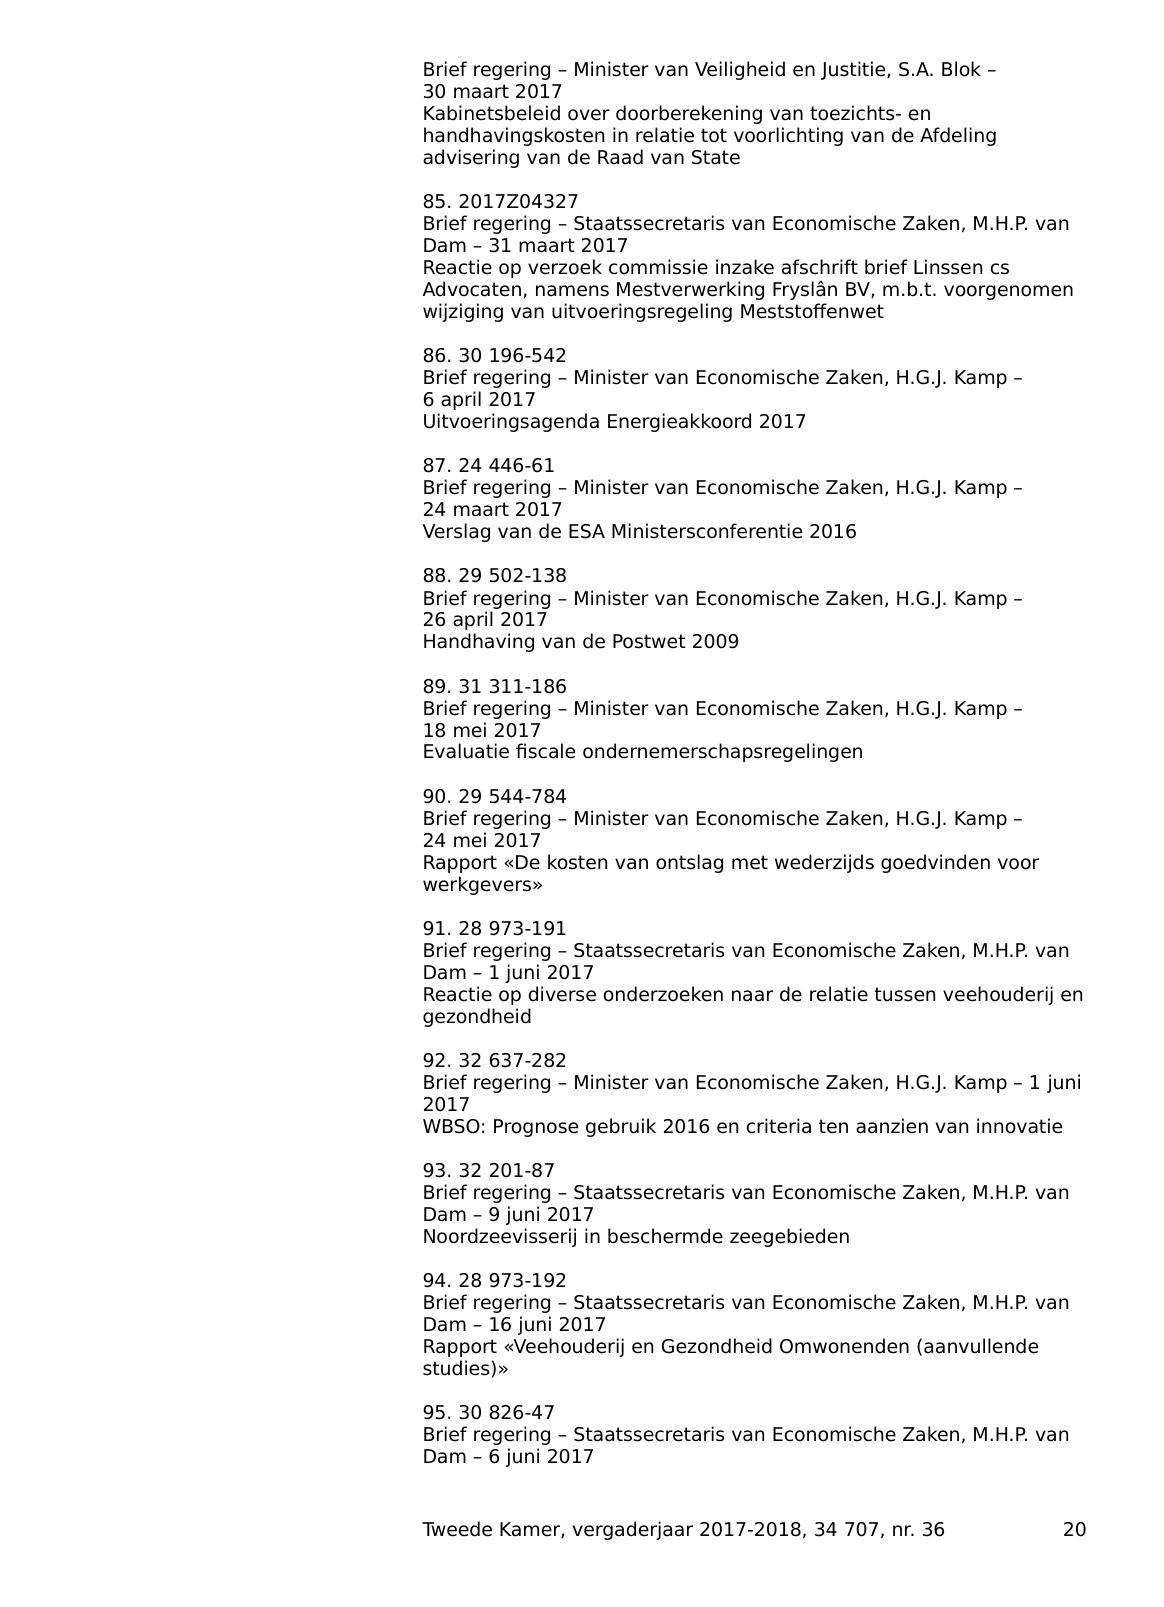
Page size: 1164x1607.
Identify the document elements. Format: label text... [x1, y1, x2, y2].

text 92. 32 637-282 [422, 1050, 1087, 1072]
text Brief regering – Staatssecretaris van Economische Zaken, M.H.P. van Dam – 9 juni 2017 [422, 1182, 1087, 1226]
text Brief regering – Minister van Economische Zaken, H.G.J. Kamp – 24 maart 2017 [422, 477, 1087, 521]
text Brief regering – Minister van Veiligheid en Justitie, S.A. Blok – 30 maart 2017 [422, 59, 1087, 103]
text Brief regering – Minister van Economische Zaken, H.G.J. Kamp – 6 april 2017 [422, 367, 1087, 411]
text Brief regering – Minister van Economische Zaken, H.G.J. Kamp – 18 mei 2017 [422, 697, 1087, 741]
text Brief regering – Staatssecretaris van Economische Zaken, M.H.P. van Dam – 31 maart 2017 [422, 213, 1087, 257]
text 90. 29 544-784 [422, 786, 1087, 808]
text Brief regering – Staatssecretaris van Economische Zaken, M.H.P. van Dam – 6 juni 2017 [422, 1424, 1087, 1468]
text 85. 2017Z04327 [422, 191, 1087, 213]
text Handhaving van de Postwet 2009 [422, 631, 1087, 653]
text WBSO: Prognose gebruik 2016 en criteria ten aanzien van innovatie [422, 1116, 1087, 1138]
text 94. 28 973-192 [422, 1270, 1087, 1292]
text Verslag van de ESA Ministersconferentie 2016 [422, 521, 1087, 543]
text 95. 30 826-47 [422, 1402, 1087, 1424]
text Reactie op diverse onderzoeken naar de relatie tussen veehouderij en gezondheid [422, 984, 1087, 1028]
text Rapport «Veehouderij en Gezondheid Omwonenden (aanvullende studies)» [422, 1336, 1087, 1380]
text Reactie op verzoek commissie inzake afschrift brief Linssen cs Advocaten, namens Mestverwerking Fryslân BV, m.b.t. voorgenomen wijziging van uitvoeringsregeling Meststoffenwet [422, 257, 1087, 323]
text Brief regering – Minister van Economische Zaken, H.G.J. Kamp – 24 mei 2017 [422, 808, 1087, 852]
text 91. 28 973-191 [422, 918, 1087, 940]
text Evaluatie fiscale ondernemerschapsregelingen [422, 741, 1087, 763]
text 89. 31 311-186 [422, 676, 1087, 697]
text Brief regering – Staatssecretaris van Economische Zaken, M.H.P. van Dam – 16 juni 2017 [422, 1292, 1087, 1336]
text Rapport «De kosten van ontslag met wederzijds goedvinden voor werkgevers» [422, 852, 1087, 896]
text Brief regering – Minister van Economische Zaken, H.G.J. Kamp – 1 juni 2017 [422, 1072, 1087, 1116]
text Brief regering – Staatssecretaris van Economische Zaken, M.H.P. van Dam – 1 juni 2017 [422, 940, 1087, 984]
text 86. 30 196-542 [422, 345, 1087, 367]
text 88. 29 502-138 [422, 565, 1087, 587]
text Noordzeevisserij in beschermde zeegebieden [422, 1226, 1087, 1248]
text Brief regering – Minister van Economische Zaken, H.G.J. Kamp – 26 april 2017 [422, 587, 1087, 631]
text 93. 32 201-87 [422, 1160, 1087, 1182]
text Kabinetsbeleid over doorberekening van toezichts- en handhavingskosten in relatie tot voorlichting van de Afdeling advisering van de Raad van State [422, 103, 1087, 169]
text Uitvoeringsagenda Energieakkoord 2017 [422, 411, 1087, 433]
text 87. 24 446-61 [422, 455, 1087, 477]
